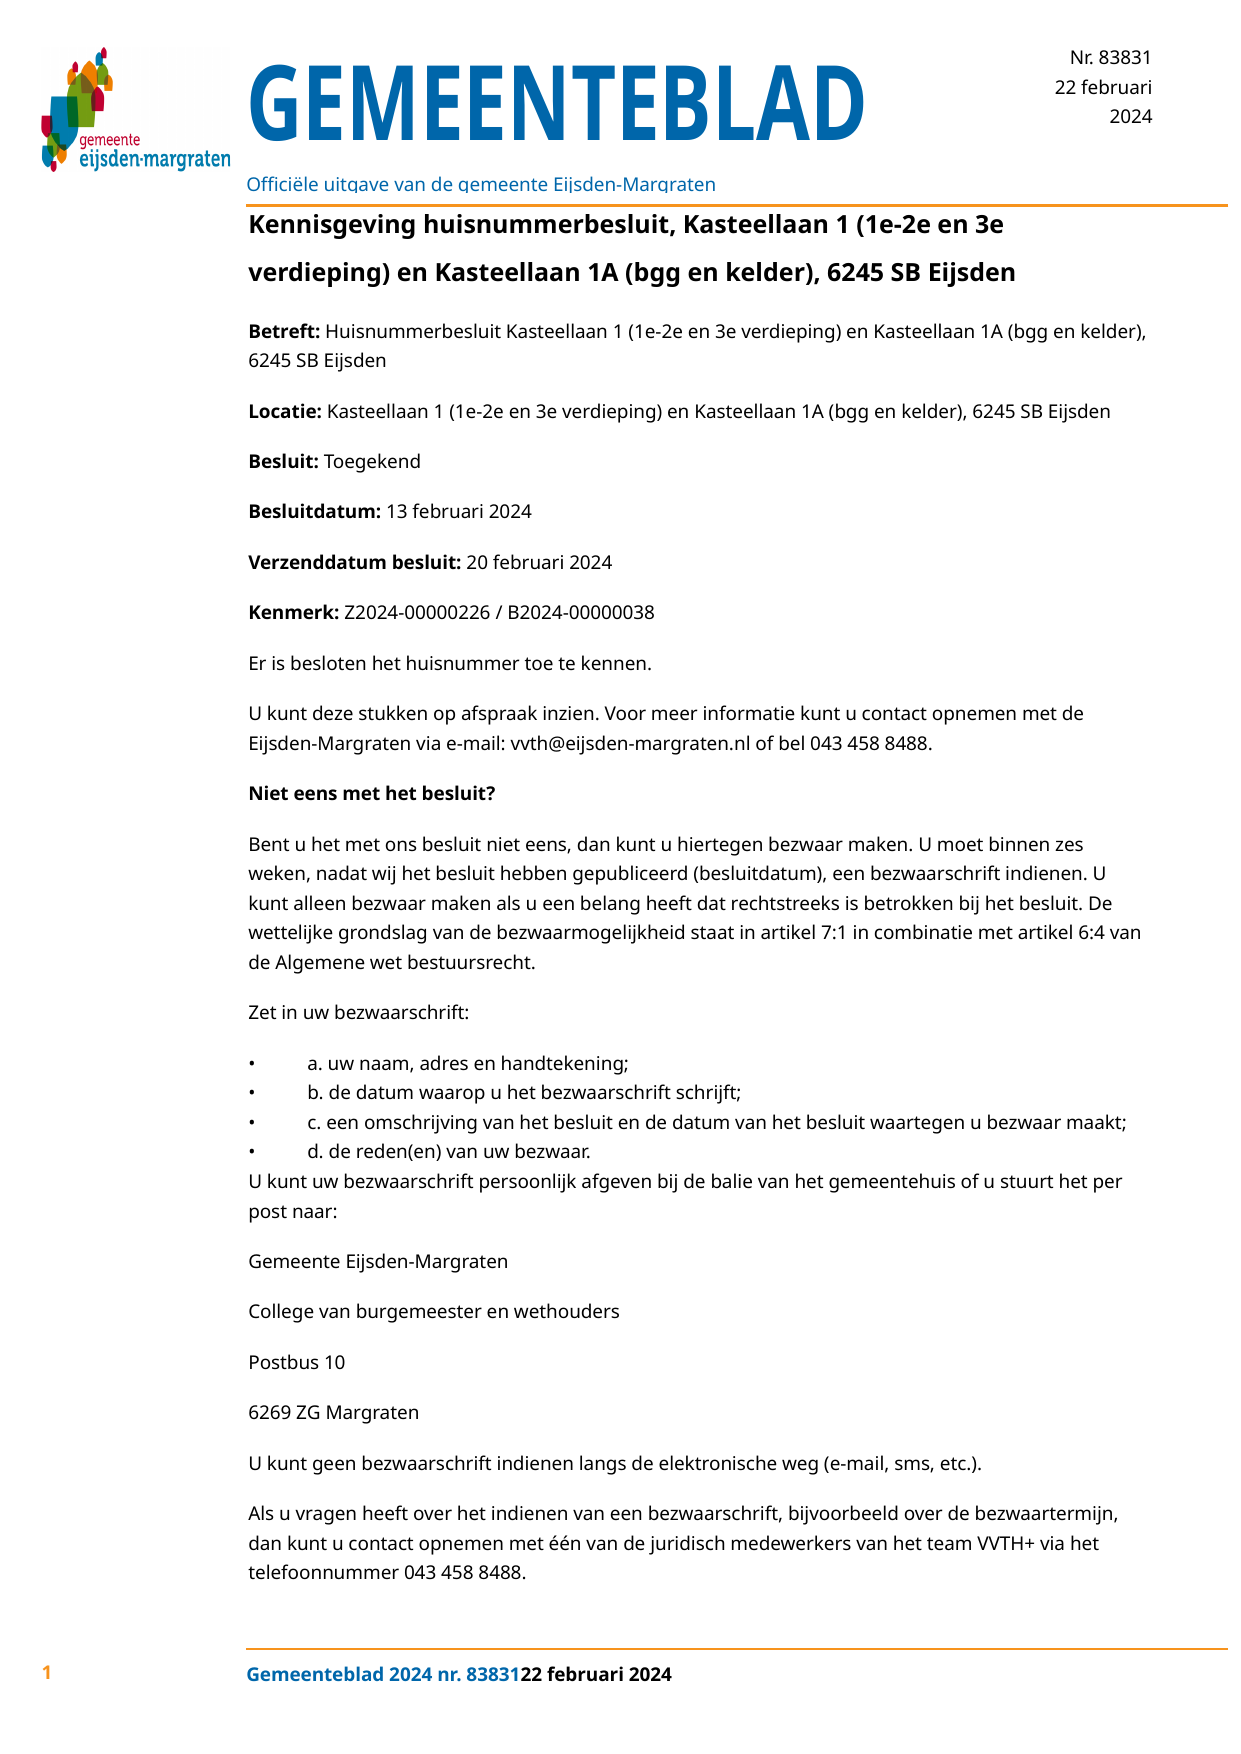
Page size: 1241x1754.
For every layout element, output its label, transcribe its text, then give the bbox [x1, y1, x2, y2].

text Kennisgeving huisnummerbesluit, Kasteellaan 1 (1e-2e en 3e verdieping) en Kasteellaan 1A (bgg en kelder), 6245 SB Eijsden [248, 207, 1152, 288]
text Er is besloten het huisnummer toe te kennen. [248, 650, 1152, 676]
list a. uw naam, adres en handtekening; [248, 1050, 1152, 1076]
text Kenmerk: Z2024-00000226 / B2024-00000038 [248, 599, 1152, 625]
list c. een omschrijving van het besluit en de datum van het besluit waartegen u bezwaar maakt; [248, 1109, 1152, 1135]
text Besluit: Toegekend [248, 448, 1152, 474]
text Postbus 10 [248, 1349, 1152, 1375]
picture [41, 47, 231, 172]
text Verzenddatum besluit: 20 februari 2024 [248, 549, 1152, 575]
text Als u vragen heeft over het indienen van een bezwaarschrift, bijvoorbeeld over de bezwaartermijn, dan kunt u contact opnemen met één van de juridisch medewerkers van het team VVTH+ via het telefoonnummer 043 458 8488. [248, 1500, 1152, 1585]
text Besluitdatum: 13 februari 2024 [248, 499, 1152, 524]
list d. de reden(en) van uw bezwaar. [248, 1139, 1152, 1164]
text U kunt deze stukken op afspraak inzien. Voor meer informatie kunt u contact opnemen met de Eijsden-Margraten via e-mail: vvth@eijsden-margraten.nl of bel 043 458 8488. [248, 700, 1152, 756]
text Betreft: Huisnummerbesluit Kasteellaan 1 (1e-2e en 3e verdieping) en Kasteellaan 1A (bgg en kelder), 6245 SB Eijsden [248, 318, 1152, 373]
text U kunt uw bezwaarschrift persoonlijk afgeven bij de balie van het gemeentehuis of u stuurt het per post naar: [248, 1168, 1152, 1224]
text Bent u het met ons besluit niet eens, dan kunt u hiertegen bezwaar maken. U moet binnen zes weken, nadat wij het besluit hebben gepubliceerd (besluitdatum), een bezwaarschrift indienen. U kunt alleen bezwaar maken als u een belang heeft dat rechtstreeks is betrokken bij het besluit. De wettelijke grondslag van de bezwaarmogelijkheid staat in artikel 7:1 in combinatie met artikel 6:4 van de Algemene wet bestuursrecht. [248, 831, 1152, 975]
text 6269 ZG Margraten [248, 1399, 1152, 1425]
text Locatie: Kasteellaan 1 (1e-2e en 3e verdieping) en Kasteellaan 1A (bgg en kelder), 6245 SB Eijsden [248, 398, 1152, 424]
text College van burgemeester en wethouders [248, 1299, 1152, 1324]
text U kunt geen bezwaarschrift indienen langs de elektronische weg (e-mail, sms, etc.). [248, 1450, 1152, 1476]
text Zet in uw bezwaarschrift: [248, 999, 1152, 1025]
text Niet eens met het besluit? [248, 780, 1152, 806]
list b. de datum waarop u het bezwaarschrift schrijft; [248, 1079, 1152, 1105]
text Gemeente Eijsden-Margraten [248, 1248, 1152, 1274]
